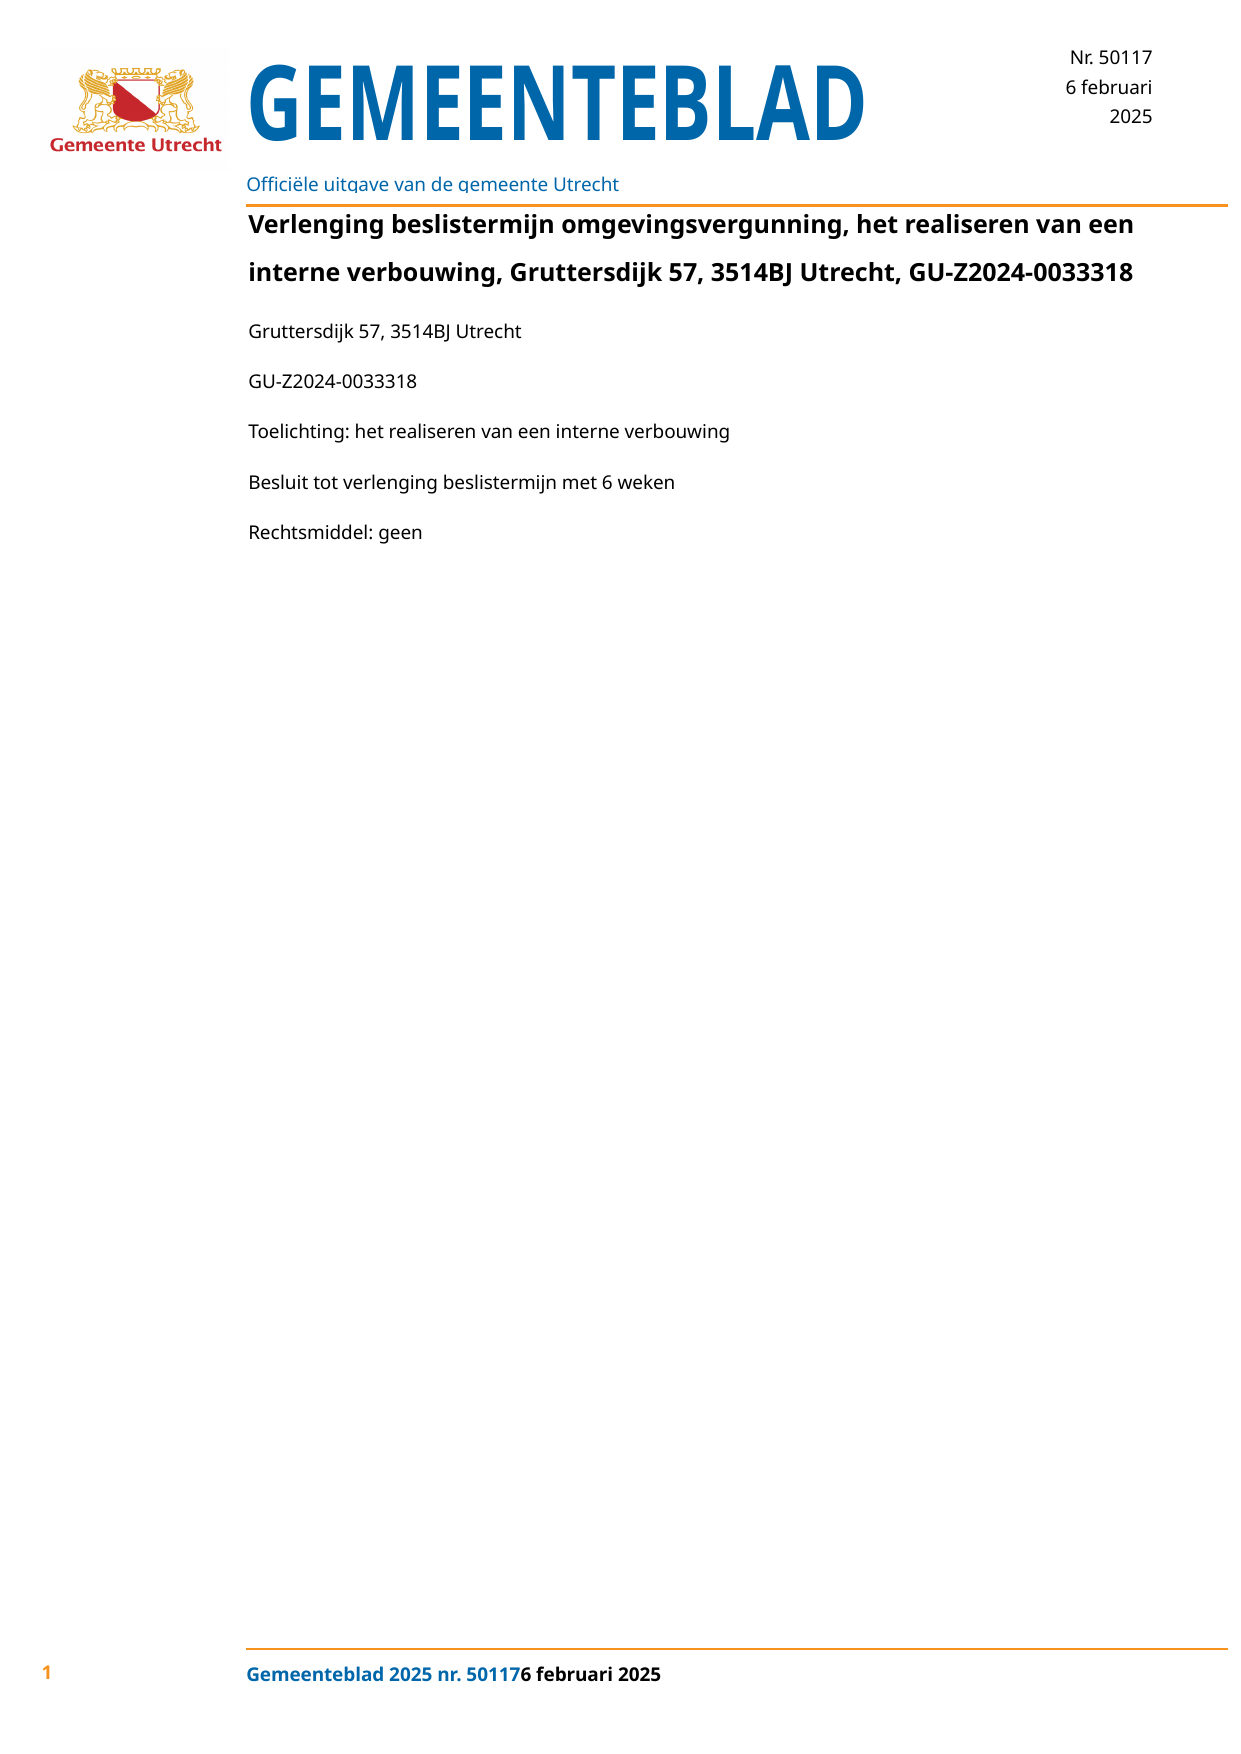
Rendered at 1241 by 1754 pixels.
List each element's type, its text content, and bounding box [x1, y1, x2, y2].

picture [41, 47, 231, 172]
text Verlenging beslistermijn omgevingsvergunning, het realiseren van een interne verbouwing, Gruttersdijk 57, 3514BJ Utrecht, GU-Z2024-0033318 [248, 207, 1152, 288]
text Toelichting: het realiseren van een interne verbouwing [248, 419, 1152, 444]
text Gruttersdijk 57, 3514BJ Utrecht [248, 318, 1152, 344]
text GU-Z2024-0033318 [248, 368, 1152, 394]
text Besluit tot verlenging beslistermijn met 6 weken [248, 469, 1152, 495]
text Rechtsmiddel: geen [248, 519, 1152, 545]
